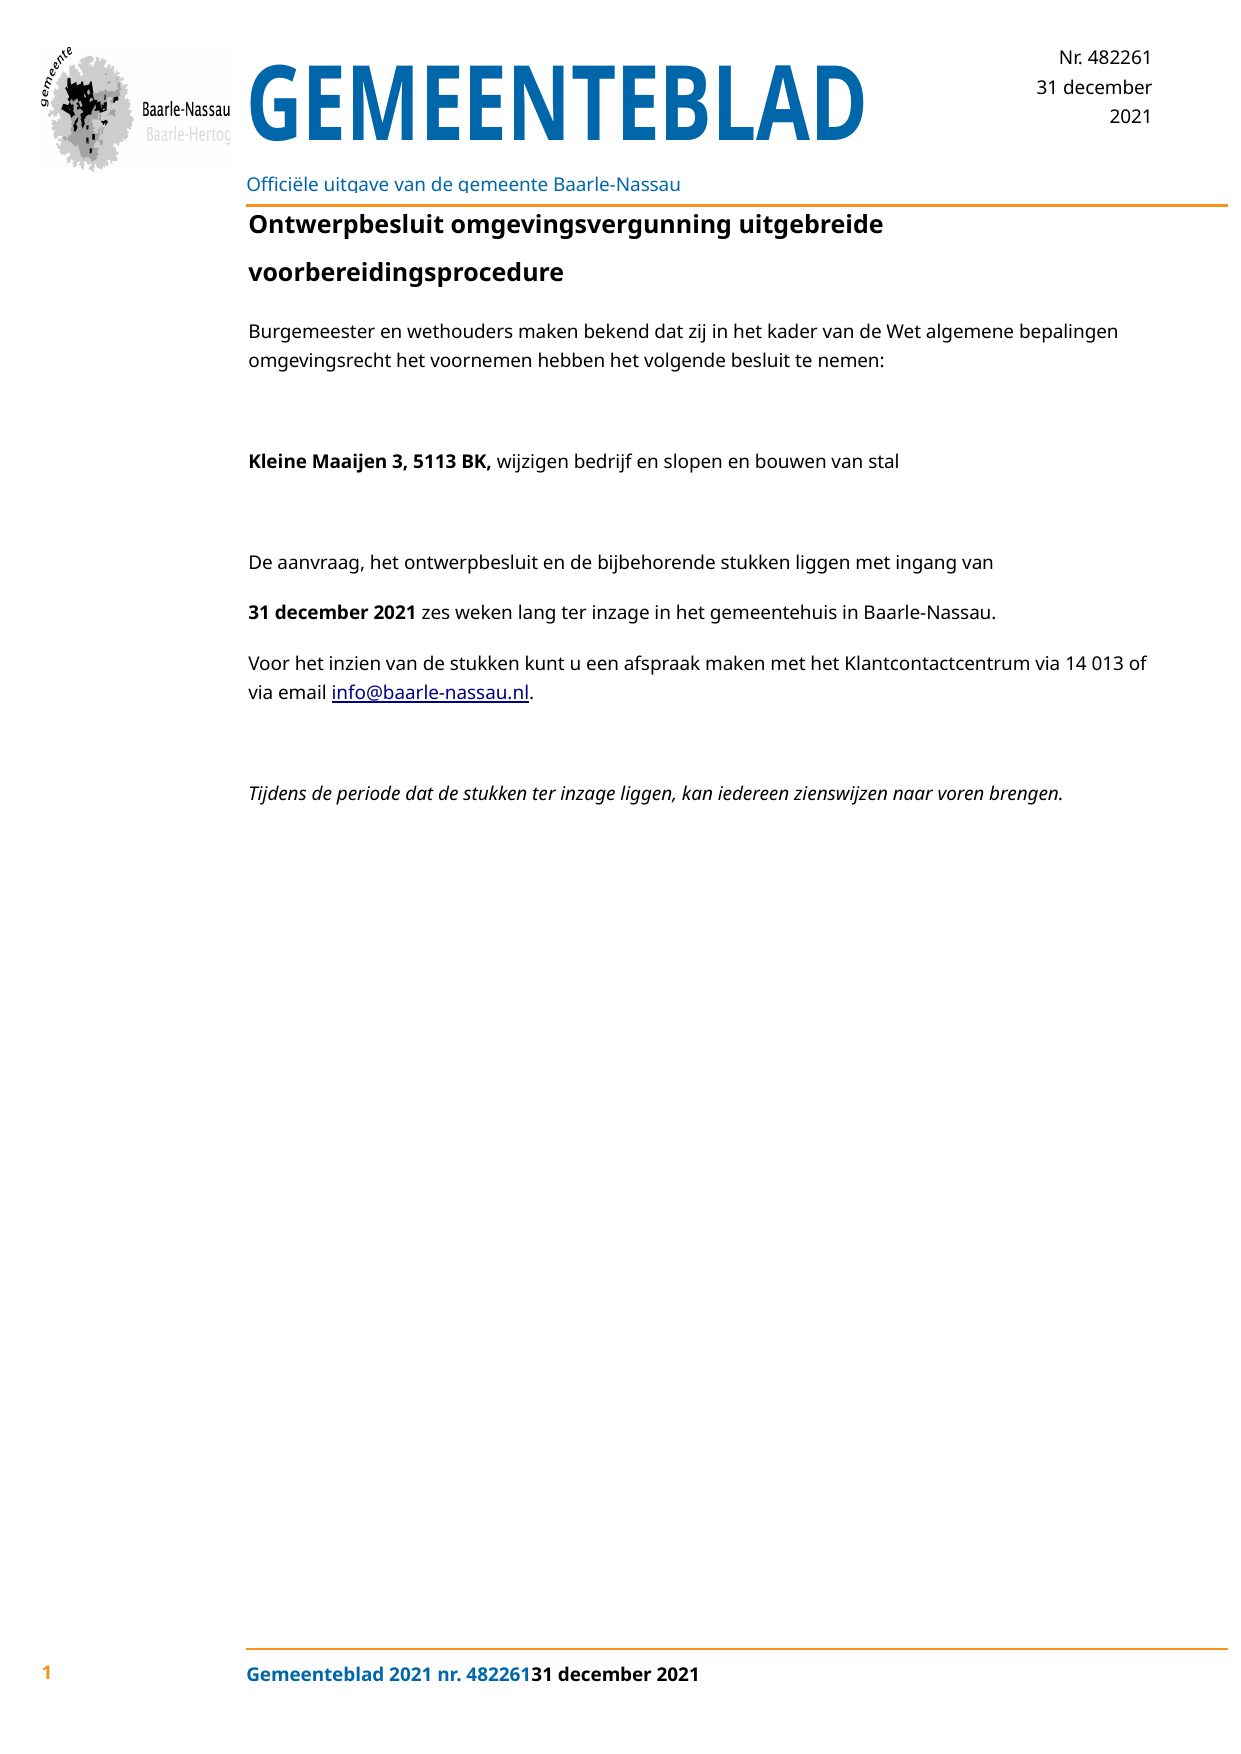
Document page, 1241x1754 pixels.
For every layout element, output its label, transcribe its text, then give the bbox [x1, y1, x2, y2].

text 31 december 2021 zes weken lang ter inzage in het gemeentehuis in Baarle-Nassau. [248, 599, 1152, 625]
text De aanvraag, het ontwerpbesluit en de bijbehorende stukken liggen met ingang van [248, 549, 1152, 575]
text Tijdens de periode dat de stukken ter inzage liggen, kan iedereen zienswijzen naar voren brengen. [248, 780, 1152, 806]
text Voor het inzien van de stukken kunt u een afspraak maken met het Klantcontactcentrum via 14 013 of via email info@baarle-nassau.nl. [248, 650, 1152, 705]
text Ontwerpbesluit omgevingsvergunning uitgebreide voorbereidingsprocedure [248, 207, 1152, 288]
picture [41, 47, 231, 172]
text Kleine Maaijen 3, 5113 BK, wijzigen bedrijf en slopen en bouwen van stal [248, 448, 1152, 474]
text Burgemeester en wethouders maken bekend dat zij in het kader van de Wet algemene bepalingen omgevingsrecht het voornemen hebben het volgende besluit te nemen: [248, 318, 1152, 373]
